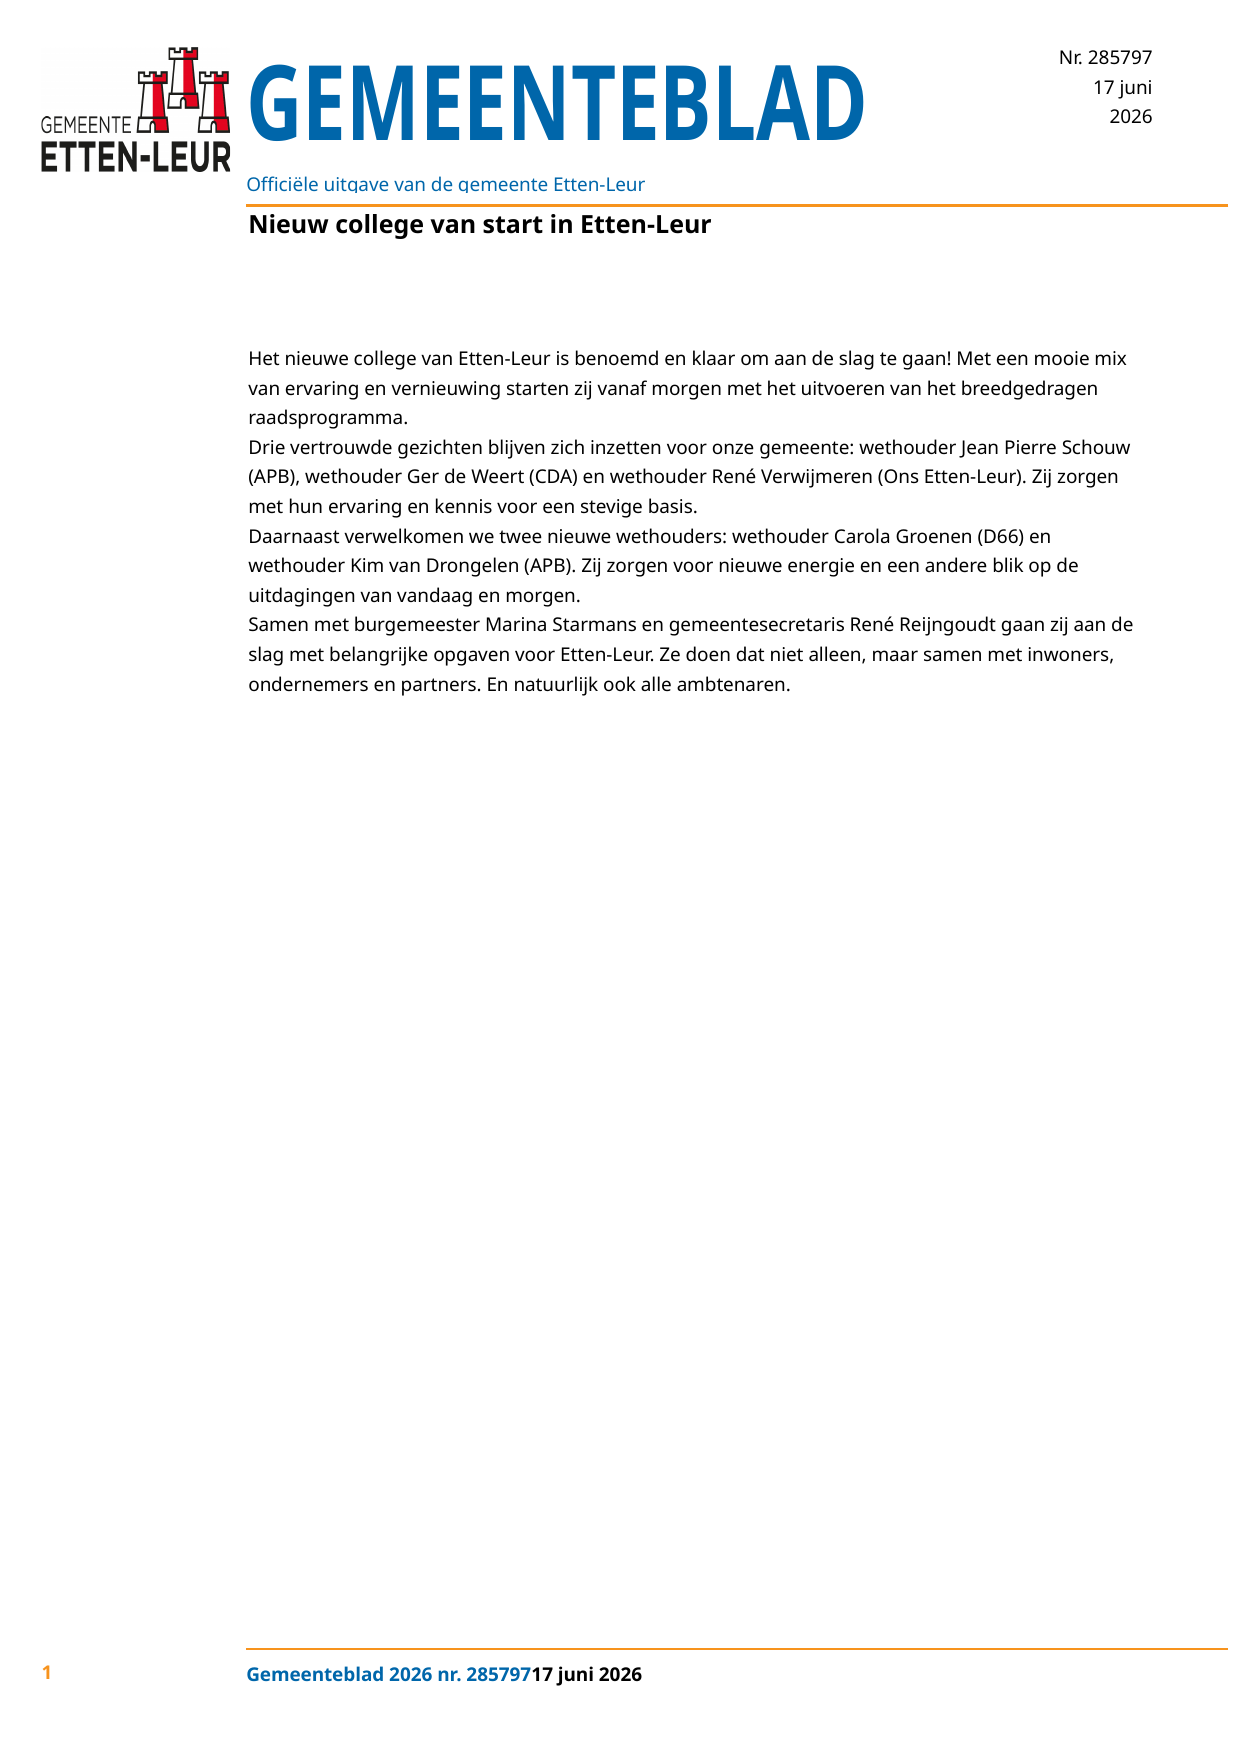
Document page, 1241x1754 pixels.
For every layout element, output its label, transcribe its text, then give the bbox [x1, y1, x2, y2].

picture [41, 47, 231, 172]
text Nieuw college van start in Etten-Leur [248, 207, 1152, 241]
text Drie vertrouwde gezichten blijven zich inzetten voor onze gemeente: wethouder Jean Pierre Schouw (APB), wethouder Ger de Weert (CDA) en wethouder René Verwijmeren (Ons Etten-Leur). Zij zorgen met hun ervaring en kennis voor een stevige basis. [248, 434, 1152, 519]
text Daarnaast verwelkomen we twee nieuwe wethouders: wethouder Carola Groenen (D66) en wethouder Kim van Drongelen (APB). Zij zorgen voor nieuwe energie en een andere blik op de uitdagingen van vandaag en morgen. [248, 523, 1152, 608]
text Samen met burgemeester Marina Starmans en gemeentesecretaris René Reijngoudt gaan zij aan de slag met belangrijke opgaven voor Etten-Leur. Ze doen dat niet alleen, maar samen met inwoners, ondernemers en partners. En natuurlijk ook alle ambtenaren. [248, 612, 1152, 696]
text Het nieuwe college van Etten-Leur is benoemd en klaar om aan de slag te gaan! Met een mooie mix van ervaring en vernieuwing starten zij vanaf morgen met het uitvoeren van het breedgedragen raadsprogramma. [248, 345, 1152, 430]
